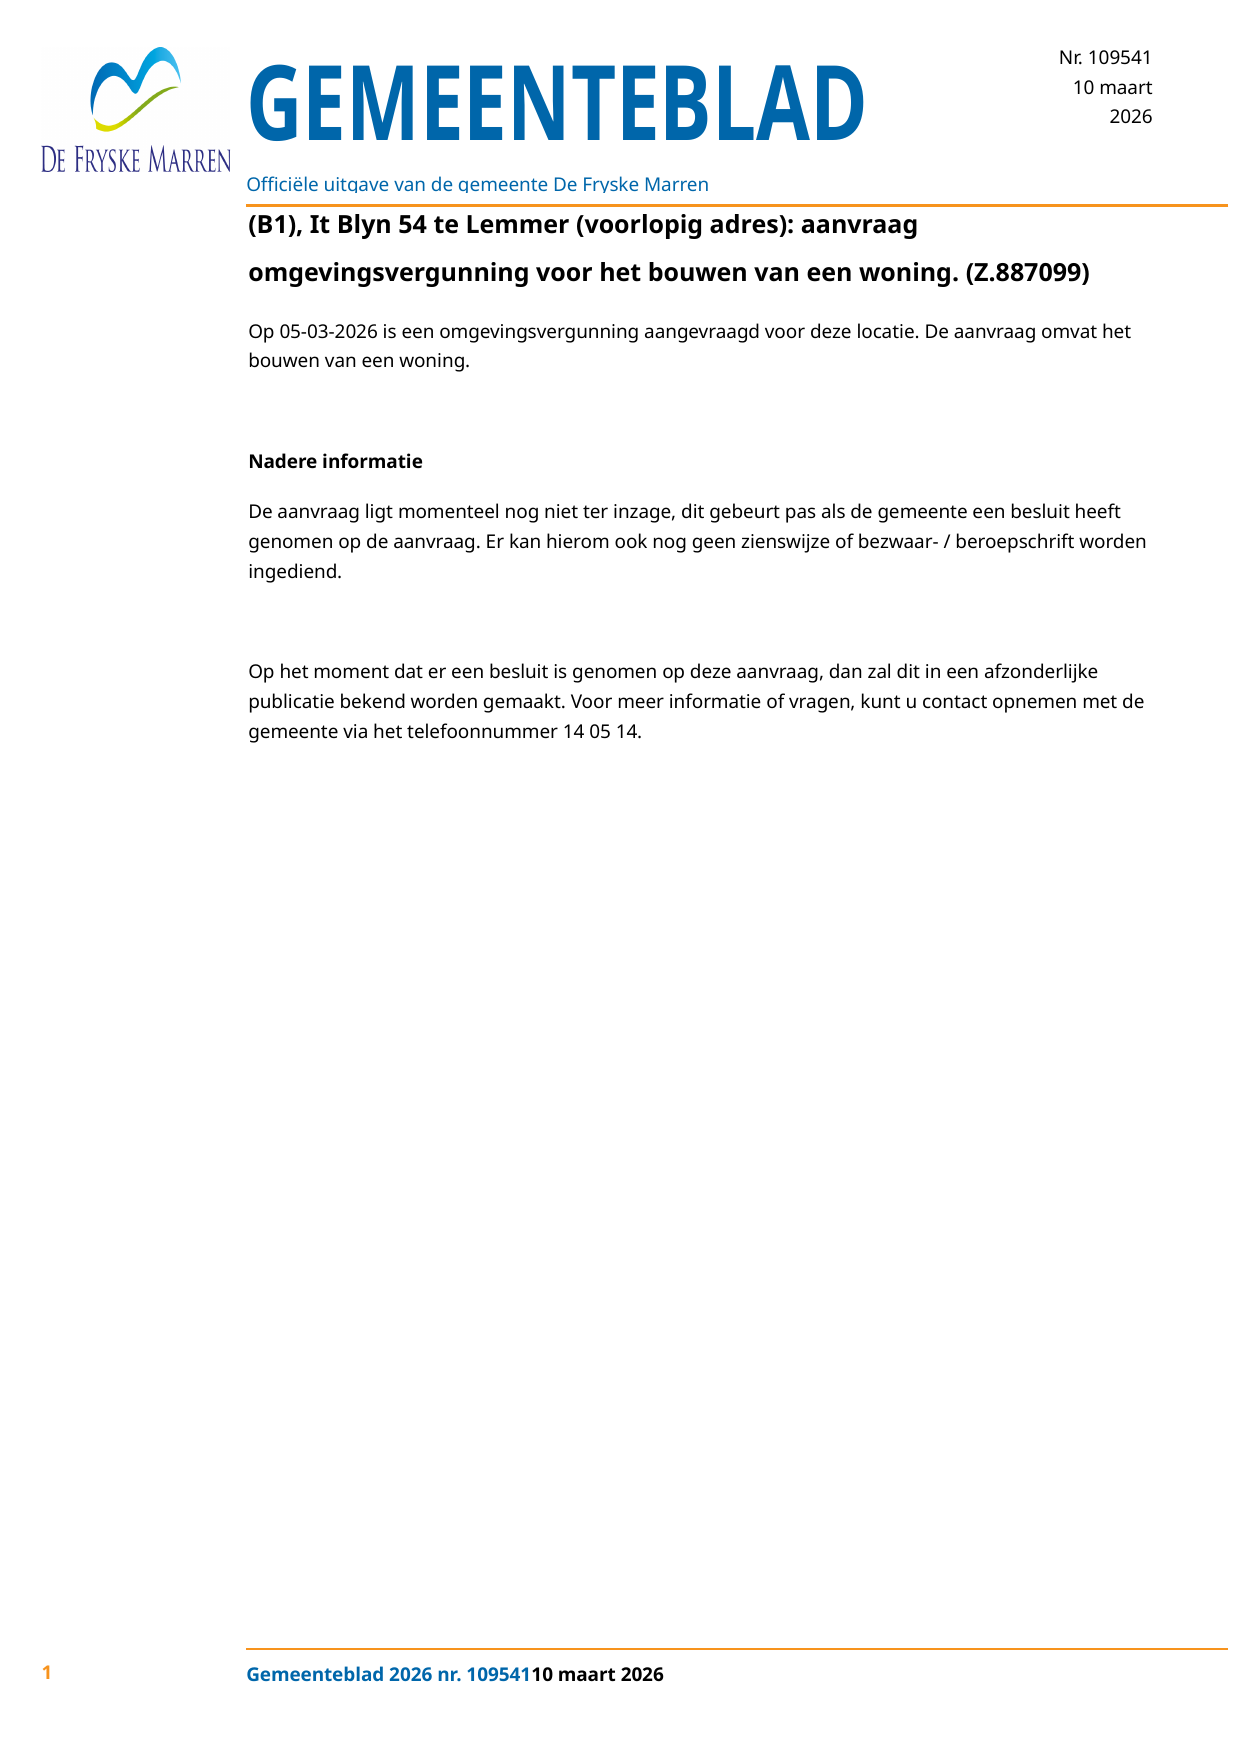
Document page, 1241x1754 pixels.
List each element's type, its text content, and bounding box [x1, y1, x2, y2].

text (B1), It Blyn 54 te Lemmer (voorlopig adres): aanvraag omgevingsvergunning voor het bouwen van een woning. (Z.887099) [248, 207, 1152, 288]
text De aanvraag ligt momenteel nog niet ter inzage, dit gebeurt pas als de gemeente een besluit heeft genomen op de aanvraag. Er kan hierom ook nog geen zienswijze of bezwaar- / beroepschrift worden ingediend. [248, 499, 1152, 584]
text Op het moment dat er een besluit is genomen op deze aanvraag, dan zal dit in een afzonderlijke publicatie bekend worden gemaakt. Voor meer informatie of vragen, kunt u contact opnemen met de gemeente via het telefoonnummer 14 05 14. [248, 659, 1152, 744]
text Nadere informatie [248, 448, 1152, 474]
picture [41, 47, 231, 172]
text Op 05-03-2026 is een omgevingsvergunning aangevraagd voor deze locatie. De aanvraag omvat het bouwen van een woning. [248, 318, 1152, 373]
